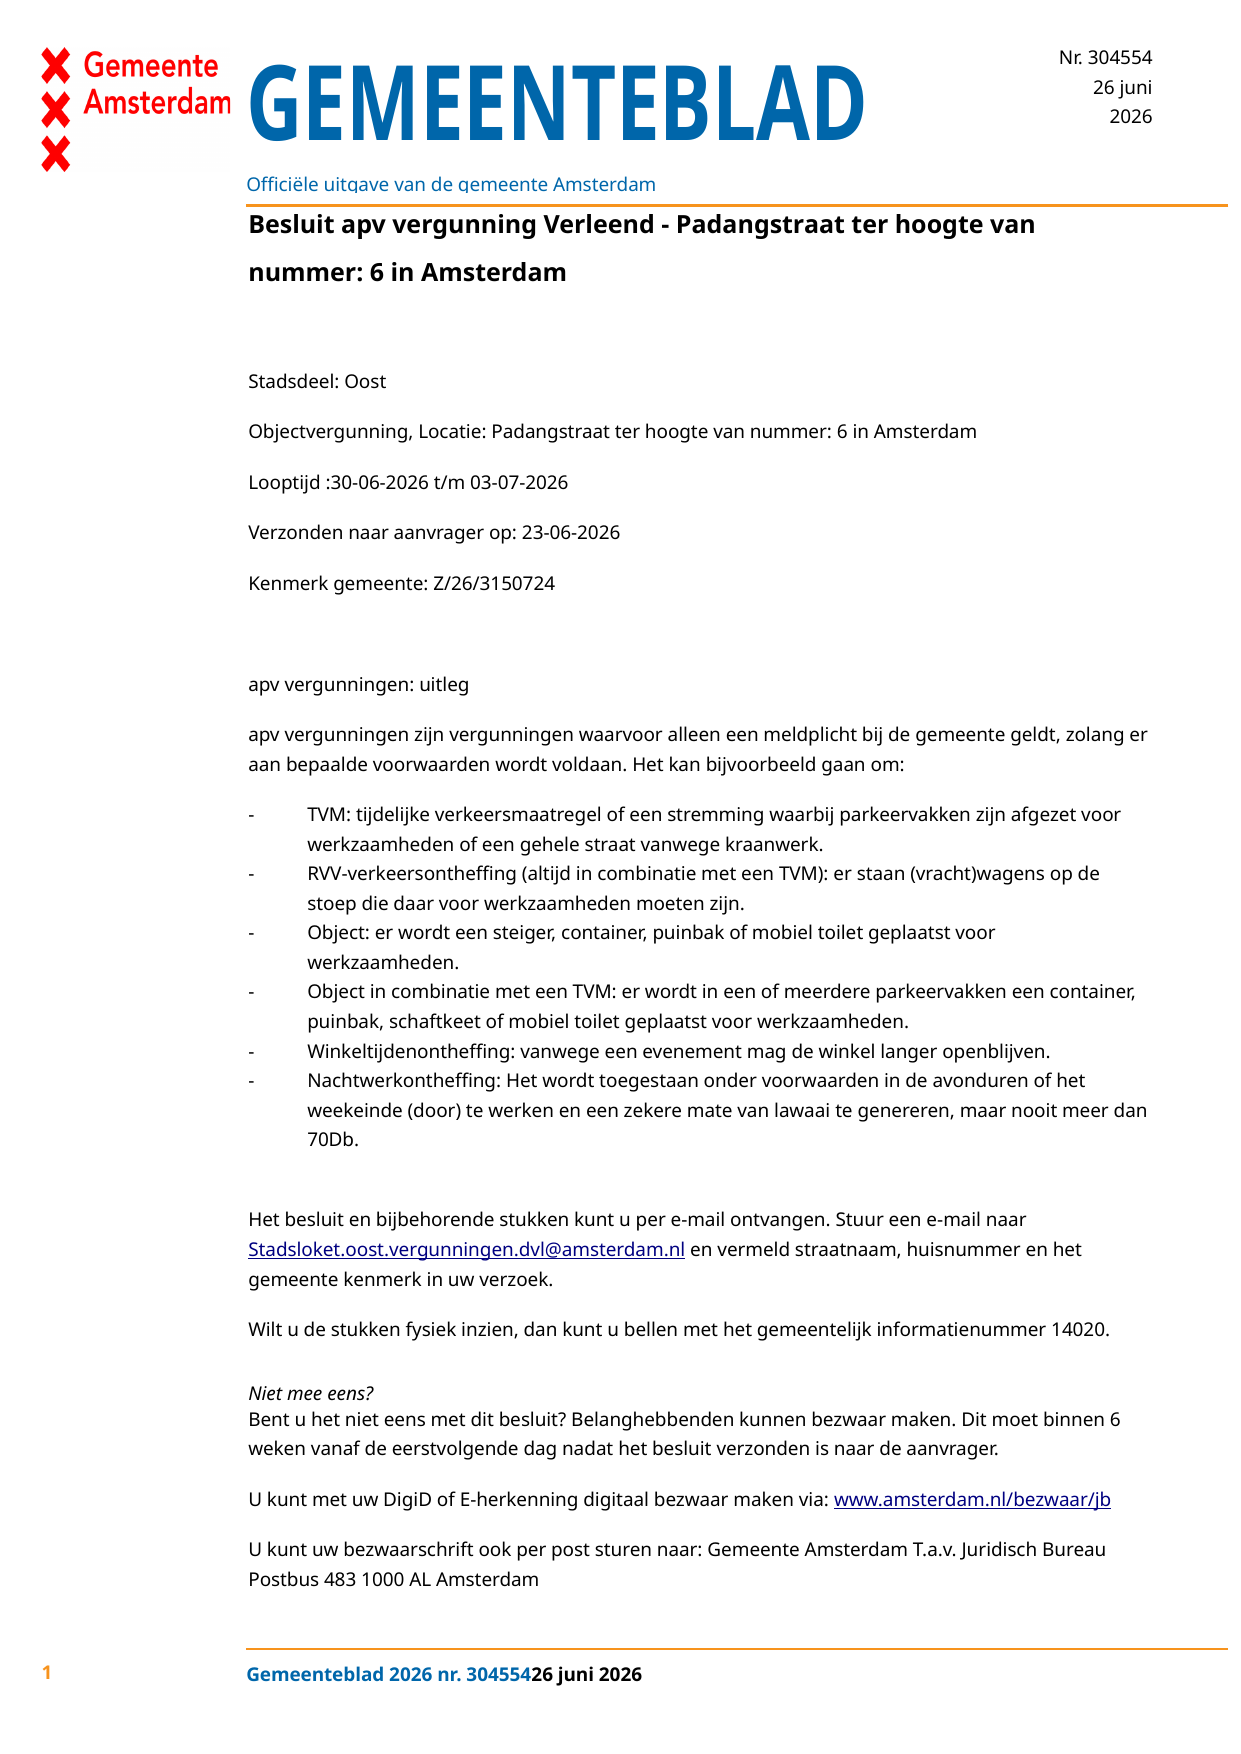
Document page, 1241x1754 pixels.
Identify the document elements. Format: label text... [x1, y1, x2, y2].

list Object in combinatie met een TVM: er wordt in een of meerdere parkeervakken een container, puinbak, schaftkeet of mobiel toilet geplaatst voor werkzaamheden. [248, 979, 1152, 1034]
text U kunt met uw DigiD of E-herkenning digitaal bezwaar maken via: www.amsterdam.nl/bezwaar/jb [248, 1486, 1152, 1512]
text apv vergunningen zijn vergunningen waarvoor alleen een meldplicht bij de gemeente geldt, zolang er aan bepaalde voorwaarden wordt voldaan. Het kan bijvoorbeeld gaan om: [248, 721, 1152, 777]
text Verzonden naar aanvrager op: 23-06-2026 [248, 519, 1152, 545]
text Objectvergunning, Locatie: Padangstraat ter hoogte van nummer: 6 in Amsterdam [248, 419, 1152, 444]
text Kenmerk gemeente: Z/26/3150724 [248, 570, 1152, 596]
list Object: er wordt een steiger, container, puinbak of mobiel toilet geplaatst voor werkzaamheden. [248, 919, 1152, 975]
text apv vergunningen: uitleg [248, 671, 1152, 697]
list TVM: tijdelijke verkeersmaatregel of een stremming waarbij parkeervakken zijn afgezet voor werkzaamheden of een gehele straat vanwege kraanwerk. [248, 801, 1152, 857]
picture [41, 47, 231, 172]
text Besluit apv vergunning Verleend - Padangstraat ter hoogte van nummer: 6 in Amsterdam [248, 207, 1152, 288]
text Wilt u de stukken fysiek inzien, dan kunt u bellen met het gemeentelijk informatienummer 14020. [248, 1316, 1152, 1342]
text Stadsdeel: Oost [248, 368, 1152, 394]
list Nachtwerkontheffing: Het wordt toegestaan onder voorwaarden in de avonduren of het weekeinde (door) te werken en een zekere mate van lawaai te genereren, maar nooit meer dan 70Db. [248, 1067, 1152, 1152]
list RVV-verkeersontheffing (altijd in combinatie met een TVM): er staan (vracht)wagens op de stoep die daar voor werkzaamheden moeten zijn. [248, 860, 1152, 916]
text Bent u het niet eens met dit besluit? Belanghebbenden kunnen bezwaar maken. Dit moet binnen 6 weken vanaf de eerstvolgende dag nadat het besluit verzonden is naar de aanvrager. [248, 1406, 1152, 1461]
text Het besluit en bijbehorende stukken kunt u per e-mail ontvangen. Stuur een e-mail naar Stadsloket.oost.vergunningen.dvl@amsterdam.nl en vermeld straatnaam, huisnummer en het gemeente kenmerk in uw verzoek. [248, 1207, 1152, 1292]
text U kunt uw bezwaarschrift ook per post sturen naar: Gemeente Amsterdam T.a.v. Juridisch Bureau Postbus 483 1000 AL Amsterdam [248, 1536, 1152, 1592]
text Looptijd :30-06-2026 t/m 03-07-2026 [248, 469, 1152, 495]
text Niet mee eens? [248, 1380, 1152, 1406]
list Winkeltijdenontheffing: vanwege een evenement mag de winkel langer openblijven. [248, 1038, 1152, 1064]
